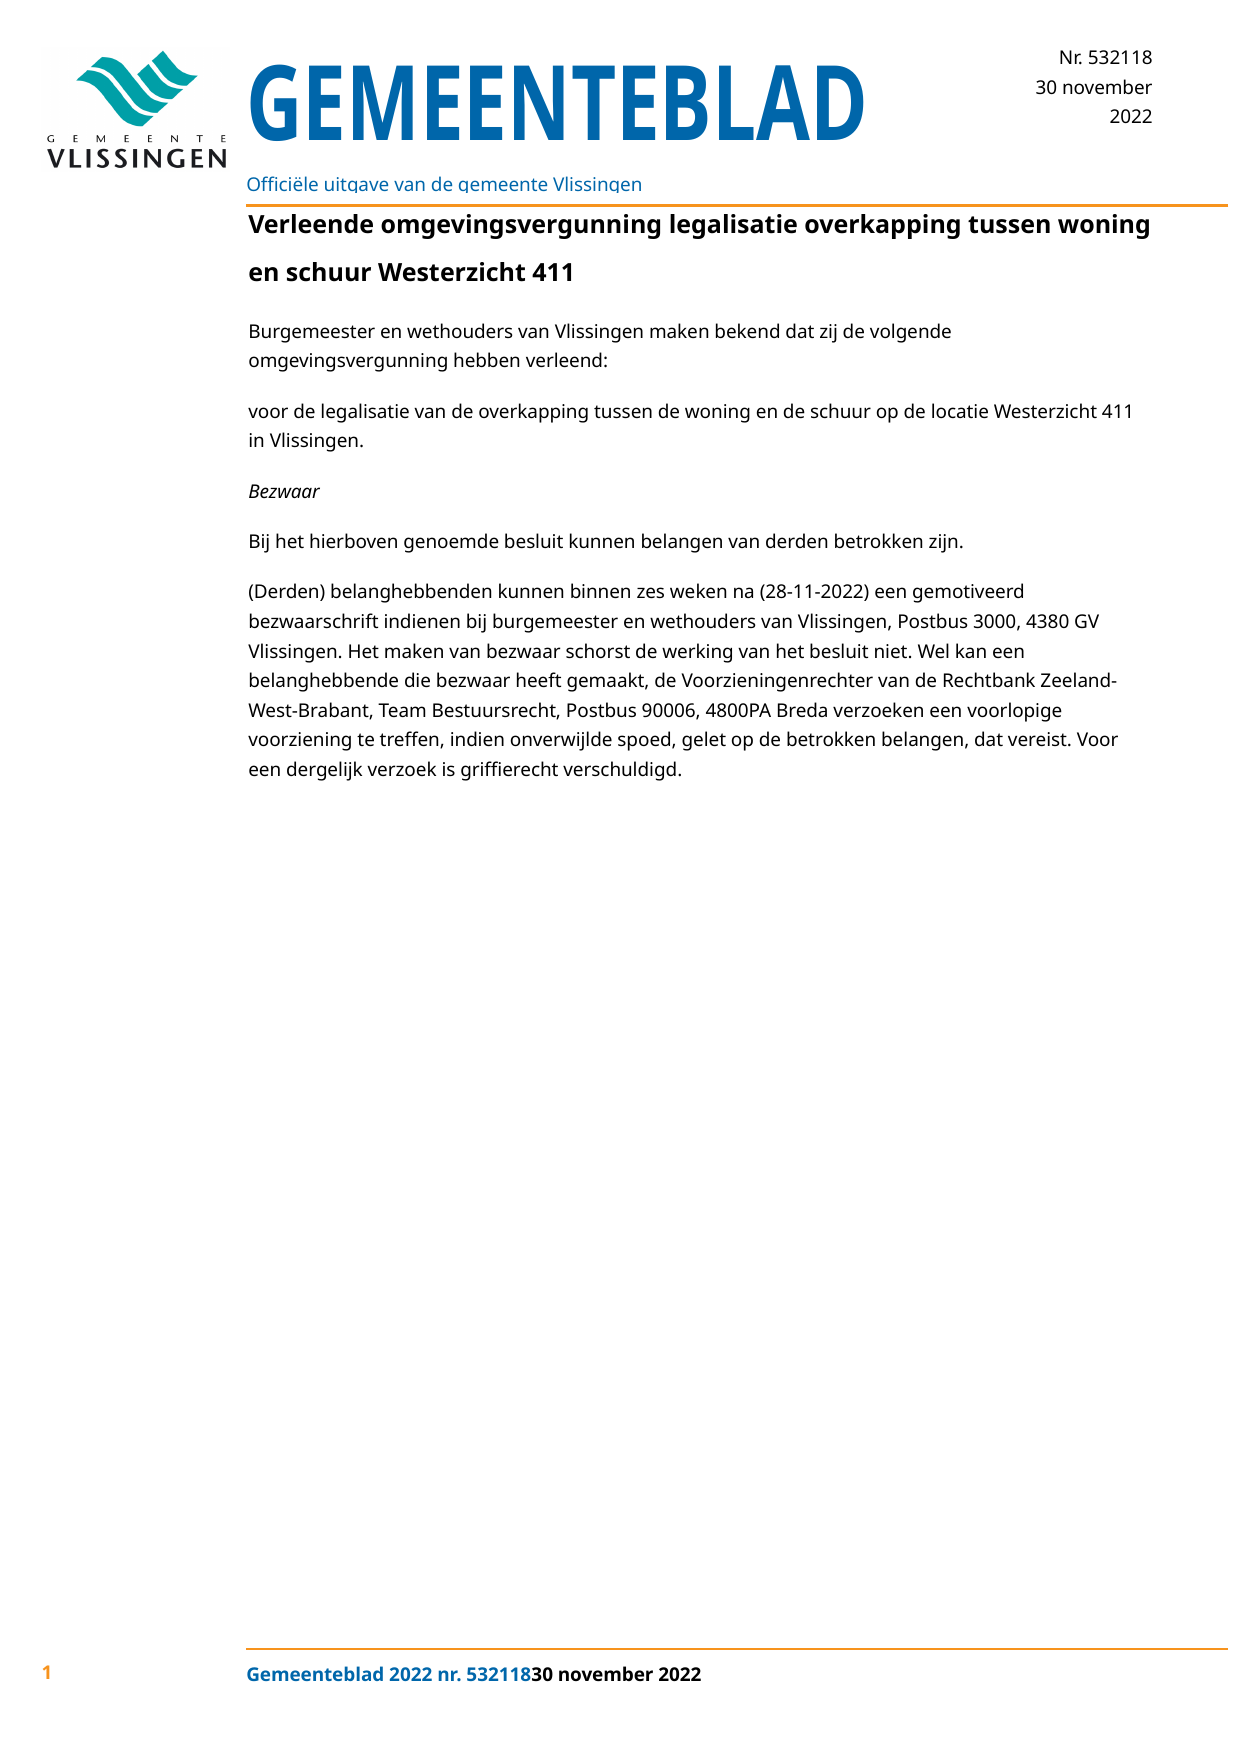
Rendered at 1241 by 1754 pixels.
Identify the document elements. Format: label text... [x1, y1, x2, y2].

text (Derden) belanghebbenden kunnen binnen zes weken na (28-11-2022) een gemotiveerd bezwaarschrift indienen bij burgemeester en wethouders van Vlissingen, Postbus 3000, 4380 GV Vlissingen. Het maken van bezwaar schorst de werking van het besluit niet. Wel kan een belanghebbende die bezwaar heeft gemaakt, de Voorzieningenrechter van de Rechtbank Zeeland-West-Brabant, Team Bestuursrecht, Postbus 90006, 4800PA Breda verzoeken een voorlopige voorziening te treffen, indien onverwijlde spoed, gelet op de betrokken belangen, dat vereist. Voor een dergelijk verzoek is griffierecht verschuldigd. [248, 579, 1152, 782]
text Bezwaar [248, 478, 1152, 504]
text Verleende omgevingsvergunning legalisatie overkapping tussen woning en schuur Westerzicht 411 [248, 207, 1152, 288]
text Bij het hierboven genoemde besluit kunnen belangen van derden betrokken zijn. [248, 528, 1152, 554]
text Burgemeester en wethouders van Vlissingen maken bekend dat zij de volgende omgevingsvergunning hebben verleend: [248, 318, 1152, 373]
picture [41, 47, 231, 172]
text voor de legalisatie van de overkapping tussen de woning en de schuur op de locatie Westerzicht 411 in Vlissingen. [248, 398, 1152, 453]
